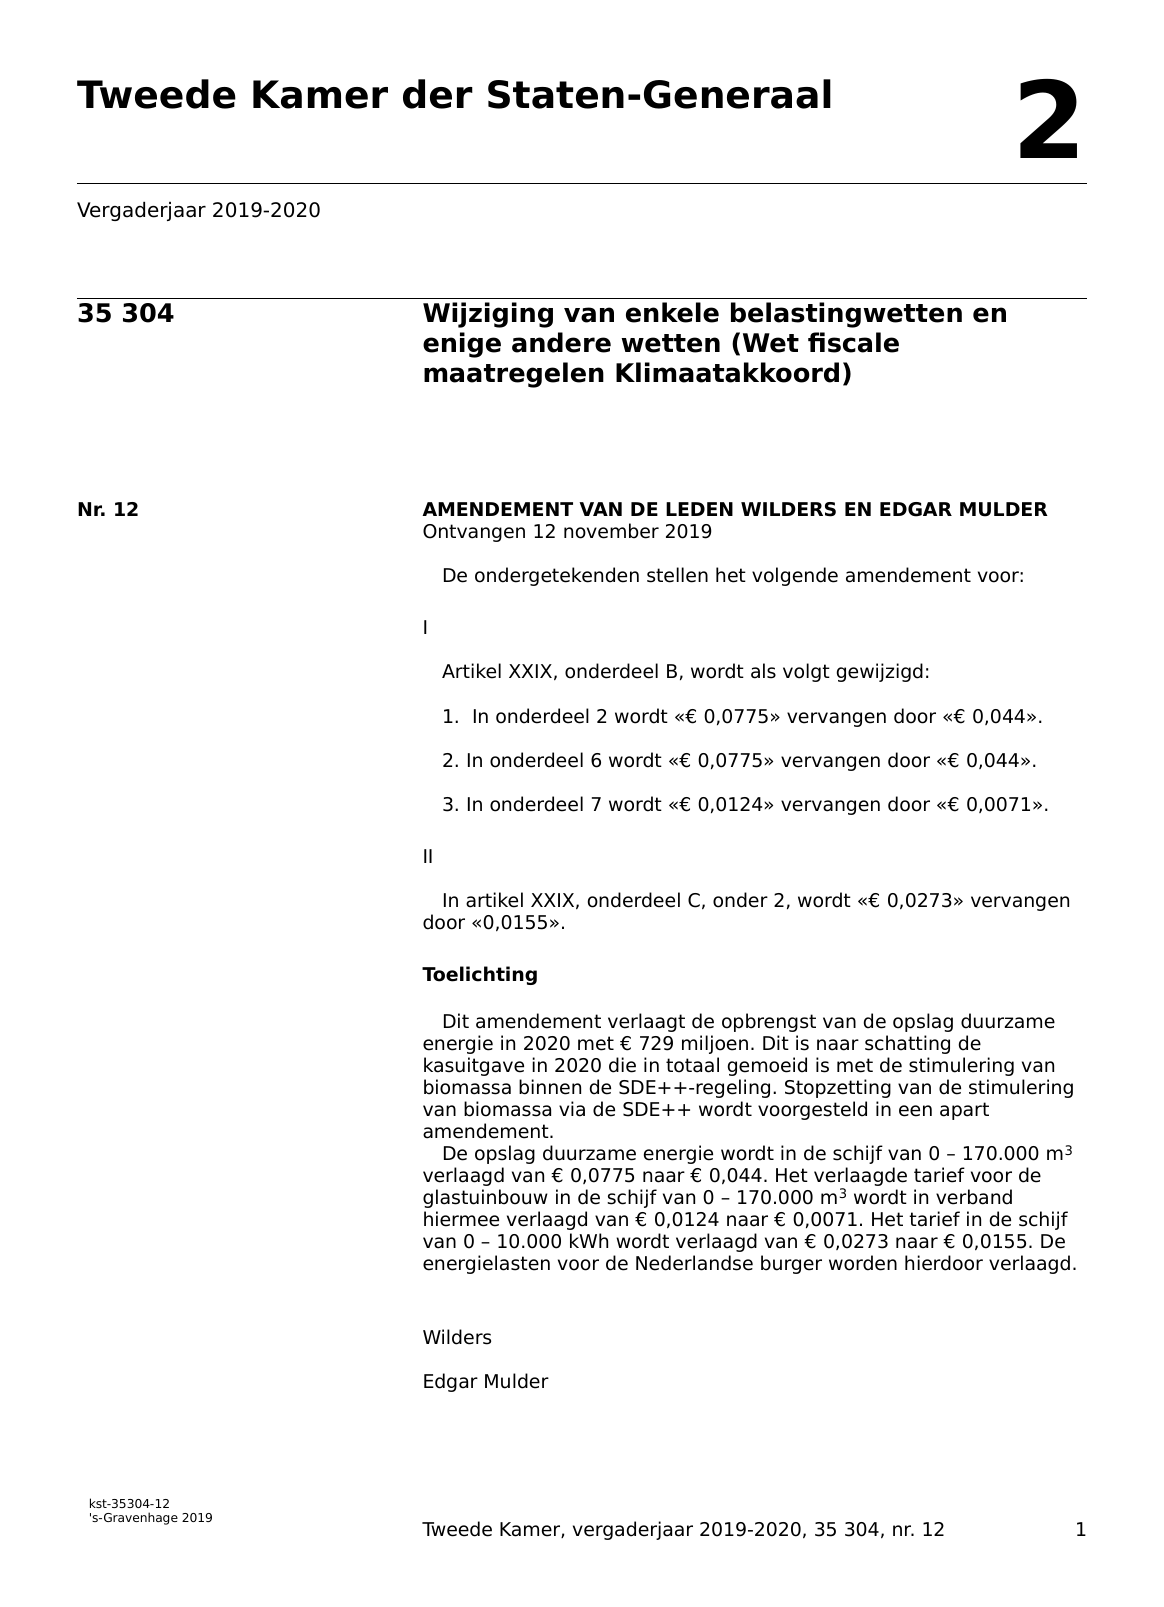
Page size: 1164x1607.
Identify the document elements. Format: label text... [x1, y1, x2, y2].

subtitle I [422, 617, 1087, 639]
text 3. In onderdeel 7 wordt «€ 0,0124» vervangen door «€ 0,0071». [422, 794, 1087, 816]
text In artikel XXIX, onderdeel C, onder 2, wordt «€ 0,0273» vervangen door «0,0155». [422, 890, 1087, 934]
text 's-Gravenhage 2019 [88, 1511, 323, 1525]
text kst-35304-12 [88, 1497, 323, 1511]
subtitle Toelichting [422, 964, 1087, 986]
table_cell Vergaderjaar 2019-2020 [77, 184, 1087, 298]
text De opslag duurzame energie wordt in de schijf van 0 – 170.000 m3 verlaagd van € 0,0775 naar € 0,044. Het verlaagde tarief voor de glastuinbouw in de schijf van 0 – 170.000 m3 wordt in verband hiermee verlaagd van € 0,0124 naar € 0,0071. Het tarief in de schijf van 0 – 10.000 kWh wordt verlaagd van € 0,0273 naar € 0,0155. De energielasten voor de Nederlandse burger worden hierdoor verlaagd. [422, 1143, 1087, 1275]
text Artikel XXIX, onderdeel B, wordt als volgt gewijzigd: [422, 661, 1087, 683]
table_header Tweede Kamer der Staten-Generaal [77, 59, 886, 183]
text De ondergetekenden stellen het volgende amendement voor: [422, 565, 1087, 587]
subtitle II [422, 846, 1087, 868]
subtitle Nr. 12 AMENDEMENT VAN DE LEDEN WILDERS EN EDGAR MULDER [77, 499, 1087, 521]
text Dit amendement verlaagt de opbrengst van de opslag duurzame energie in 2020 met € 729 miljoen. Dit is naar schatting de kasuitgave in 2020 die in totaal gemoeid is met de stimulering van biomassa binnen de SDE++-regeling. Stopzetting van de stimulering van biomassa via de SDE++ wordt voorgesteld in een apart amendement. [422, 1011, 1087, 1143]
table_header 2 [886, 59, 1087, 183]
subtitle 35 304 Wijziging van enkele belastingwetten en enige andere wetten (Wet fiscale maatregelen Klimaatakkoord) [77, 299, 1087, 388]
text Ontvangen 12 november 2019 [422, 521, 1087, 543]
text Wilders Edgar Mulder [422, 1305, 1087, 1393]
text 1. In onderdeel 2 wordt «€ 0,0775» vervangen door «€ 0,044». [422, 706, 1087, 727]
text 2. In onderdeel 6 wordt «€ 0,0775» vervangen door «€ 0,044». [422, 750, 1087, 772]
